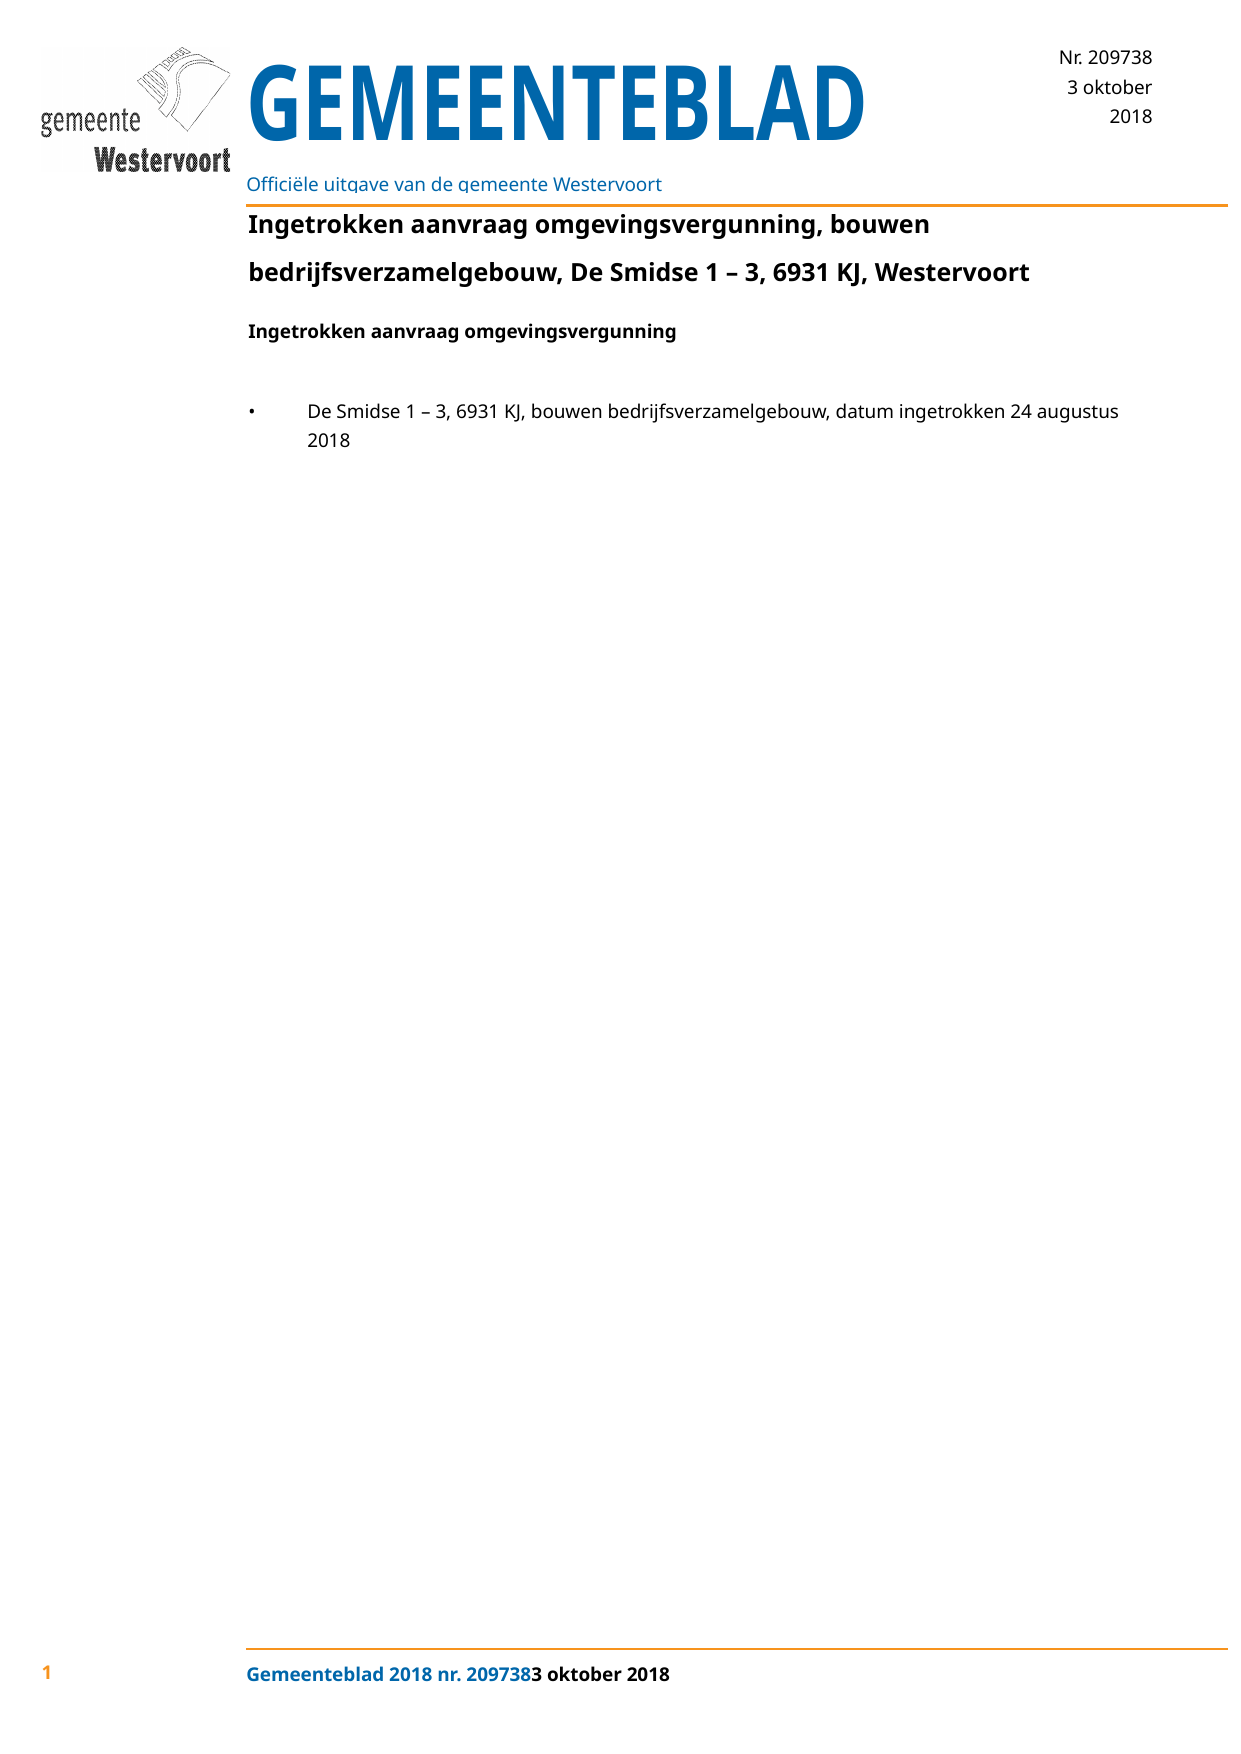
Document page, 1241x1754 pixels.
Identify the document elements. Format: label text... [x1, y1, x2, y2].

picture [41, 47, 231, 172]
text Ingetrokken aanvraag omgevingsvergunning, bouwen bedrijfsverzamelgebouw, De Smidse 1 – 3, 6931 KJ, Westervoort [248, 207, 1152, 288]
text Ingetrokken aanvraag omgevingsvergunning [248, 318, 1152, 344]
list De Smidse 1 – 3, 6931 KJ, bouwen bedrijfsverzamelgebouw, datum ingetrokken 24 augustus 2018 [248, 398, 1152, 453]
